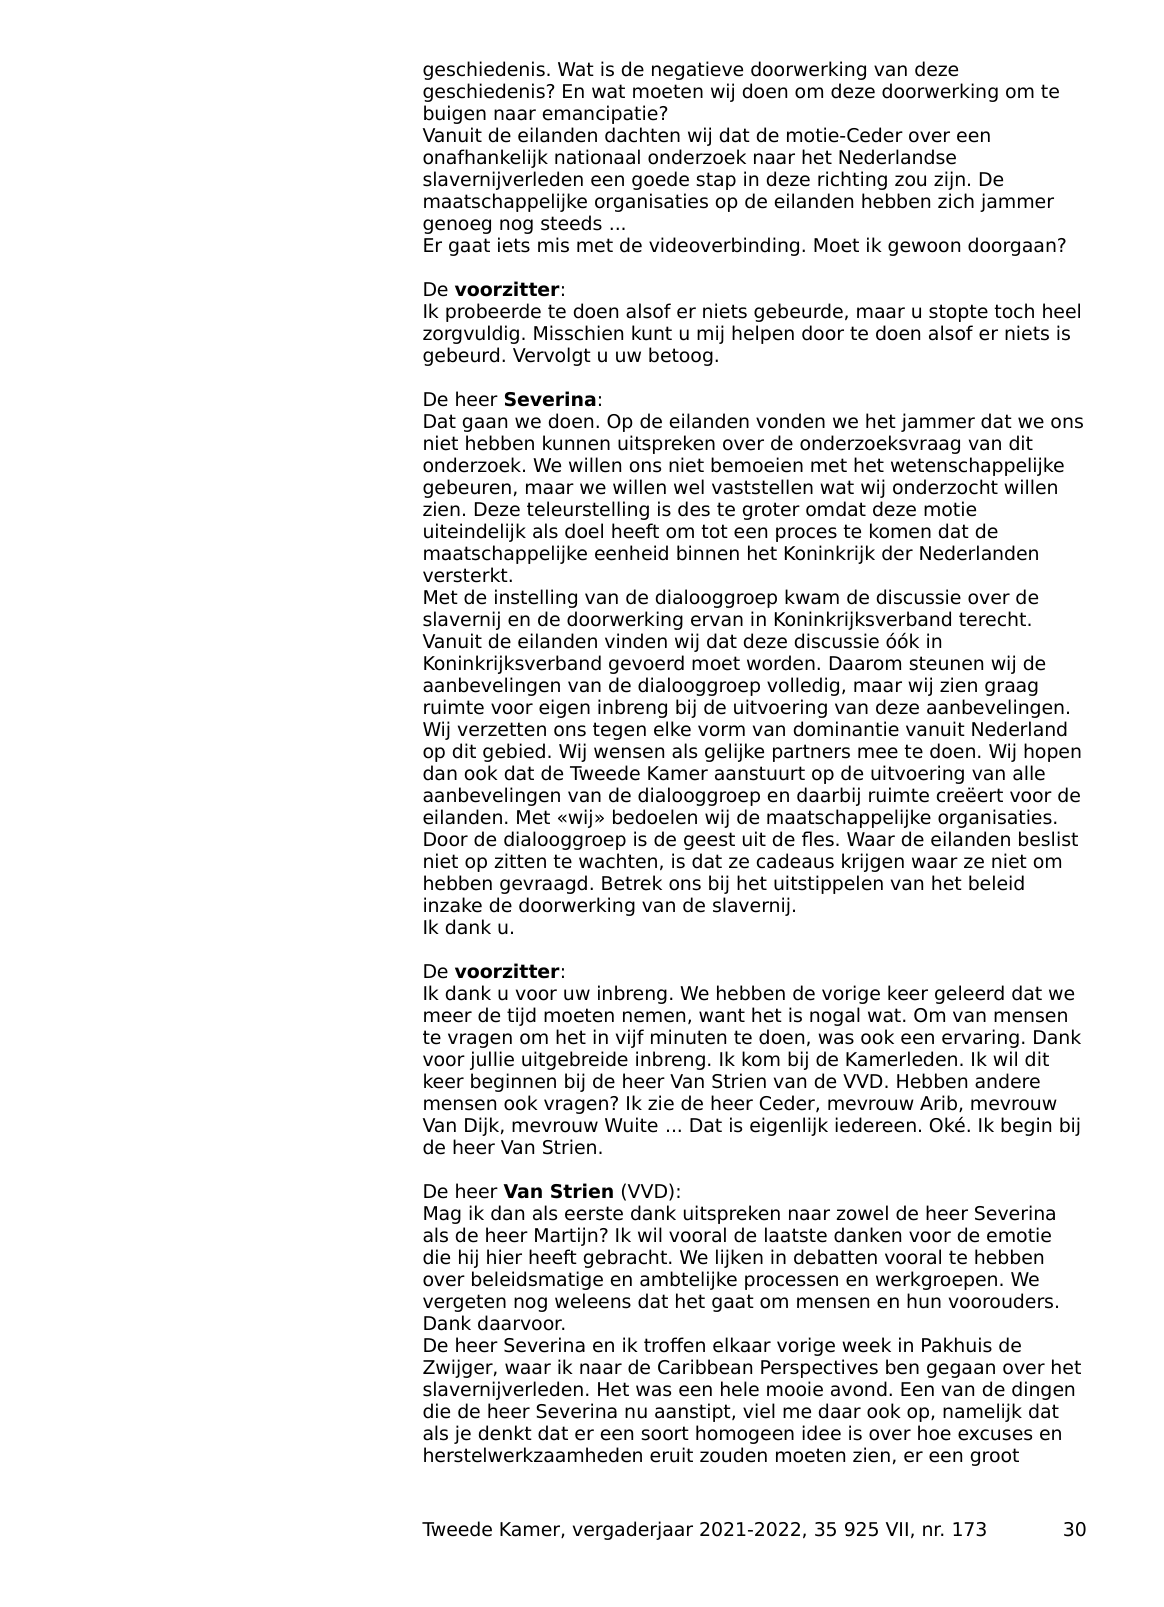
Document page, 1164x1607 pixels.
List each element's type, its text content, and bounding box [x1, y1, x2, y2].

text Vanuit de eilanden dachten wij dat de motie-Ceder over een onafhankelijk nationaal onderzoek naar het Nederlandse slavernijverleden een goede stap in deze richting zou zijn. De maatschappelijke organisaties op de eilanden hebben zich jammer genoeg nog steeds ... [422, 125, 1087, 235]
text Mag ik dan als eerste dank uitspreken naar zowel de heer Severina als de heer Martijn? Ik wil vooral de laatste danken voor de emotie die hij hier heeft gebracht. We lijken in debatten vooral te hebben over beleidsmatige en ambtelijke processen en werkgroepen. We vergeten nog weleens dat het gaat om mensen en hun voorouders. Dank daarvoor. [422, 1203, 1087, 1335]
text De heer Van Strien (VVD): [422, 1181, 1087, 1203]
text De voorzitter: [422, 961, 1087, 983]
text Ik dank u voor uw inbreng. We hebben de vorige keer geleerd dat we meer de tijd moeten nemen, want het is nogal wat. Om van mensen te vragen om het in vijf minuten te doen, was ook een ervaring. Dank voor jullie uitgebreide inbreng. Ik kom bij de Kamerleden. Ik wil dit keer beginnen bij de heer Van Strien van de VVD. Hebben andere mensen ook vragen? Ik zie de heer Ceder, mevrouw Arib, mevrouw Van Dijk, mevrouw Wuite ... Dat is eigenlijk iedereen. Oké. Ik begin bij de heer Van Strien. [422, 983, 1087, 1159]
text De voorzitter: [422, 279, 1087, 301]
text Ik dank u. [422, 917, 1087, 939]
text Er gaat iets mis met de videoverbinding. Moet ik gewoon doorgaan? [422, 235, 1087, 257]
text Ik probeerde te doen alsof er niets gebeurde, maar u stopte toch heel zorgvuldig. Misschien kunt u mij helpen door te doen alsof er niets is gebeurd. Vervolgt u uw betoog. [422, 301, 1087, 367]
text De heer Severina: [422, 389, 1087, 411]
text De heer Severina en ik troffen elkaar vorige week in Pakhuis de Zwijger, waar ik naar de Caribbean Perspectives ben gegaan over het slavernijverleden. Het was een hele mooie avond. Een van de dingen die de heer Severina nu aanstipt, viel me daar ook op, namelijk dat als je denkt dat er een soort homogeen idee is over hoe excuses en herstelwerkzaamheden eruit zouden moeten zien, er een groot [422, 1335, 1087, 1467]
text geschiedenis. Wat is de negatieve doorwerking van deze geschiedenis? En wat moeten wij doen om deze doorwerking om te buigen naar emancipatie? [422, 59, 1087, 125]
text Met de instelling van de dialooggroep kwam de discussie over de slavernij en de doorwerking ervan in Koninkrijksverband terecht. Vanuit de eilanden vinden wij dat deze discussie óók in Koninkrijksverband gevoerd moet worden. Daarom steunen wij de aanbevelingen van de dialooggroep volledig, maar wij zien graag ruimte voor eigen inbreng bij de uitvoering van deze aanbevelingen. Wij verzetten ons tegen elke vorm van dominantie vanuit Nederland op dit gebied. Wij wensen als gelijke partners mee te doen. Wij hopen dan ook dat de Tweede Kamer aanstuurt op de uitvoering van alle aanbevelingen van de dialooggroep en daarbij ruimte creëert voor de eilanden. Met «wij» bedoelen wij de maatschappelijke organisaties. Door de dialooggroep is de geest uit de fles. Waar de eilanden beslist niet op zitten te wachten, is dat ze cadeaus krijgen waar ze niet om hebben gevraagd. Betrek ons bij het uitstippelen van het beleid inzake de doorwerking van de slavernij. [422, 587, 1087, 917]
text Dat gaan we doen. Op de eilanden vonden we het jammer dat we ons niet hebben kunnen uitspreken over de onderzoeksvraag van dit onderzoek. We willen ons niet bemoeien met het wetenschappelijke gebeuren, maar we willen wel vaststellen wat wij onderzocht willen zien. Deze teleurstelling is des te groter omdat deze motie uiteindelijk als doel heeft om tot een proces te komen dat de maatschappelijke eenheid binnen het Koninkrijk der Nederlanden versterkt. [422, 411, 1087, 587]
